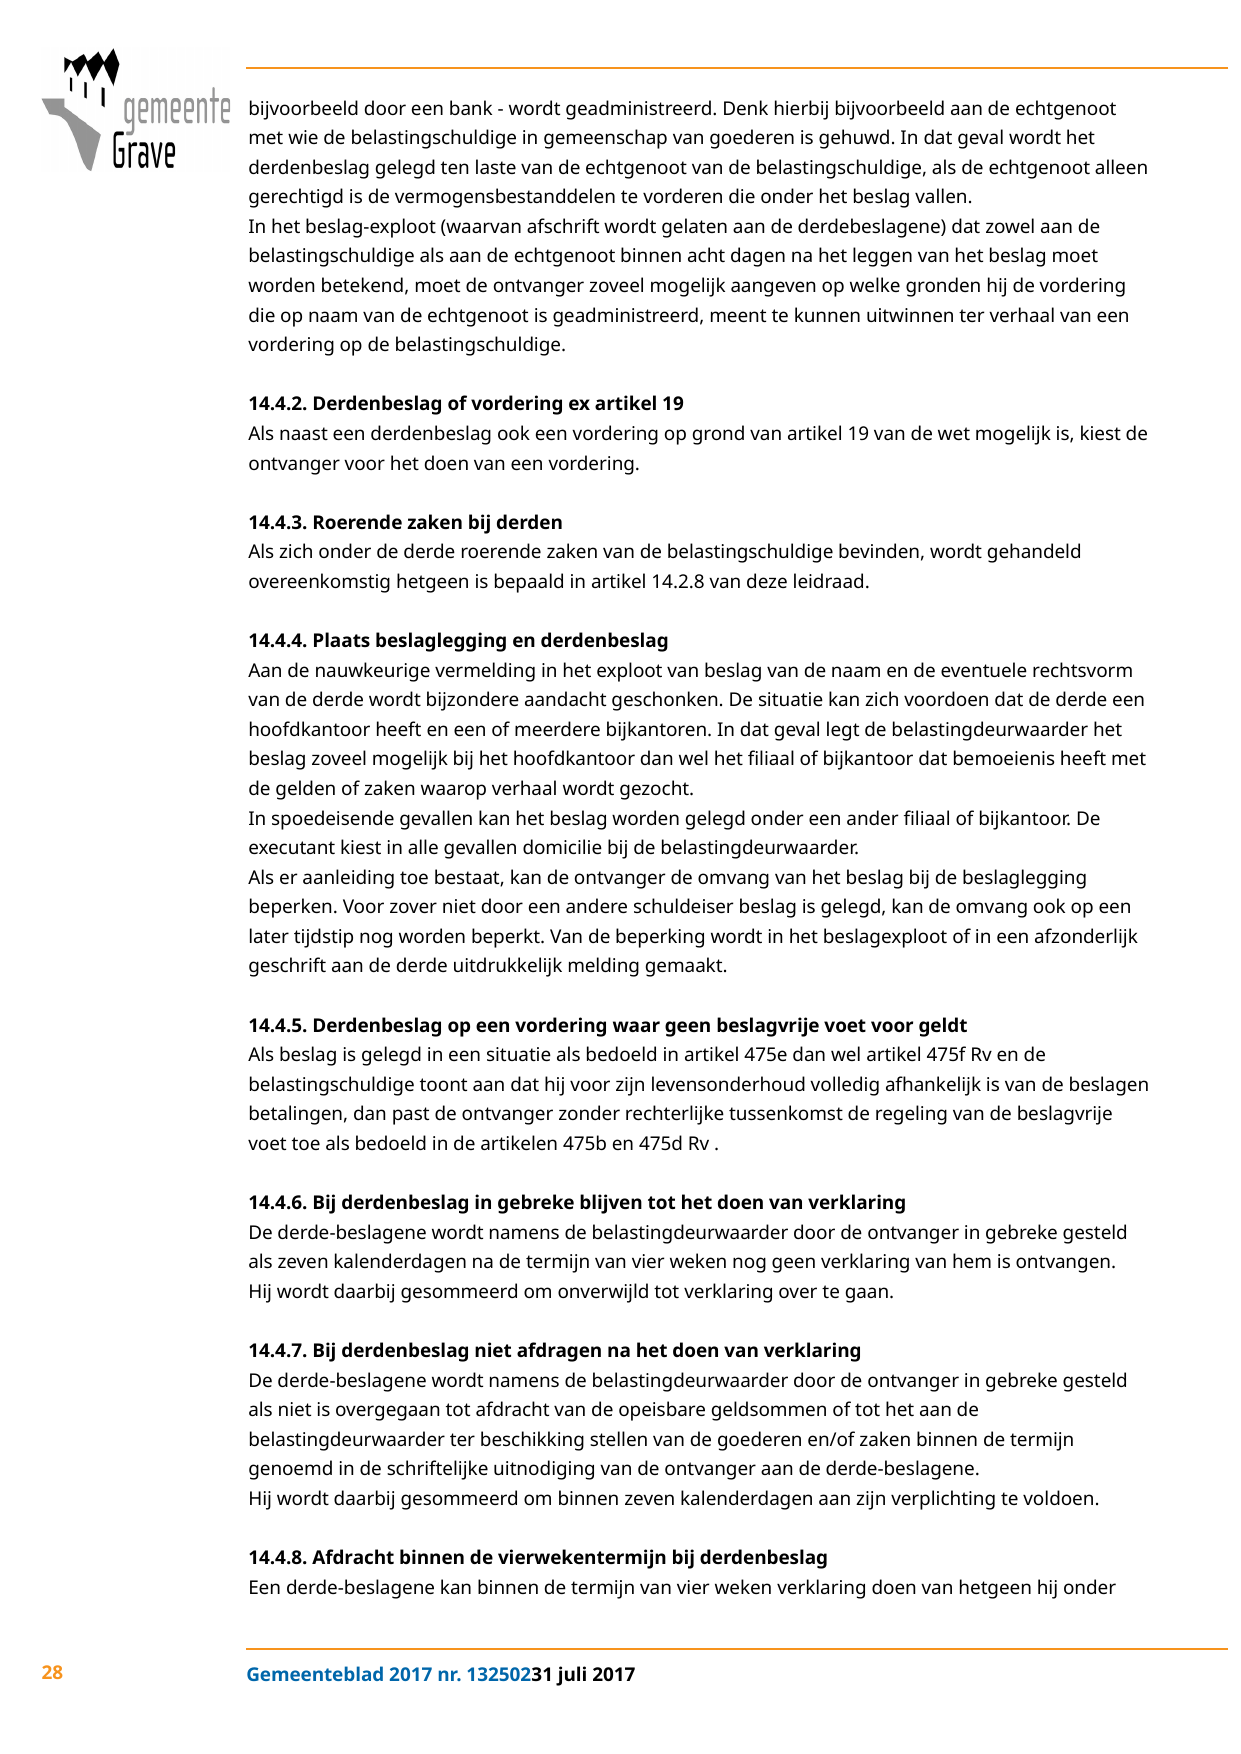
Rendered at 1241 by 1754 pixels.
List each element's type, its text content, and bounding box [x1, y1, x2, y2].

text Als beslag is gelegd in een situatie als bedoeld in artikel 475e dan wel artikel 475f Rv en de belastingschuldige toont aan dat hij voor zijn levensonderhoud volledig afhankelijk is van de beslagen betalingen, dan past de ontvanger zonder rechterlijke tussenkomst de regeling van de beslagvrije voet toe als bedoeld in de artikelen 475b en 475d Rv . [248, 1041, 1152, 1156]
text Als er aanleiding toe bestaat, kan de ontvanger de omvang van het beslag bij de beslaglegging beperken. Voor zover niet door een andere schuldeiser beslag is gelegd, kan de omvang ook op een later tijdstip nog worden beperkt. Van de beperking wordt in het beslagexploot of in een afzonderlijk geschrift aan de derde uitdrukkelijk melding gemaakt. [248, 864, 1152, 978]
text 14.4.5. Derdenbeslag op een vordering waar geen beslagvrije voet voor geldt [248, 1012, 1152, 1038]
text - bijvoorbeeld door een bank - wordt geadministreerd. Denk hierbij bijvoorbeeld aan de echtgenoot met wie de belastingschuldige in gemeenschap van goederen is gehuwd. In dat geval wordt het derdenbeslag gelegd ten laste van de echtgenoot van de belastingschuldige, als de echtgenoot alleen gerechtigd is de vermogensbestanddelen te vorderen die onder het beslag vallen. [248, 95, 1152, 209]
picture [41, 47, 231, 172]
text 14.4.8. Afdracht binnen de vierwekentermijn bij derdenbeslag [248, 1544, 1152, 1570]
text In spoedeisende gevallen kan het beslag worden gelegd onder een ander filiaal of bijkantoor. De executant kiest in alle gevallen domicilie bij de belastingdeurwaarder. [248, 805, 1152, 860]
text Hij wordt daarbij gesommeerd om binnen zeven kalenderdagen aan zijn verplichting te voldoen. [248, 1485, 1152, 1511]
text 14.4.6. Bij derdenbeslag in gebreke blijven tot het doen van verklaring [248, 1189, 1152, 1215]
text Hij wordt daarbij gesommeerd om onverwijld tot verklaring over te gaan. [248, 1278, 1152, 1304]
text Een derde-beslagene kan binnen de termijn van vier weken verklaring doen van hetgeen hij onder [248, 1574, 1152, 1600]
text De derde-beslagene wordt namens de belastingdeurwaarder door de ontvanger in gebreke gesteld als zeven kalenderdagen na de termijn van vier weken nog geen verklaring van hem is ontvangen. [248, 1219, 1152, 1274]
text 14.4.3. Roerende zaken bij derden [248, 509, 1152, 535]
text Aan de nauwkeurige vermelding in het exploot van beslag van de naam en de eventuele rechtsvorm van de derde wordt bijzondere aandacht geschonken. De situatie kan zich voordoen dat de derde een hoofdkantoor heeft en een of meerdere bijkantoren. In dat geval legt de belastingdeurwaarder het beslag zoveel mogelijk bij het hoofdkantoor dan wel het filiaal of bijkantoor dat bemoeienis heeft met de gelden of zaken waarop verhaal wordt gezocht. [248, 657, 1152, 801]
text 14.4.7. Bij derdenbeslag niet afdragen na het doen van verklaring [248, 1337, 1152, 1363]
text De derde-beslagene wordt namens de belastingdeurwaarder door de ontvanger in gebreke gesteld als niet is overgegaan tot afdracht van de opeisbare geldsommen of tot het aan de belastingdeurwaarder ter beschikking stellen van de goederen en/of zaken binnen de termijn genoemd in de schriftelijke uitnodiging van de ontvanger aan de derde-beslagene. [248, 1367, 1152, 1481]
text 14.4.4. Plaats beslaglegging en derdenbeslag [248, 627, 1152, 653]
text 14.4.2. Derdenbeslag of vordering ex artikel 19 [248, 391, 1152, 416]
text In het beslag-exploot (waarvan afschrift wordt gelaten aan de derdebeslagene) dat zowel aan de belastingschuldige als aan de echtgenoot binnen acht dagen na het leggen van het beslag moet worden betekend, moet de ontvanger zoveel mogelijk aangeven op welke gronden hij de vordering die op naam van de echtgenoot is geadministreerd, meent te kunnen uitwinnen ter verhaal van een vordering op de belastingschuldige. [248, 213, 1152, 357]
text Als zich onder de derde roerende zaken van de belastingschuldige bevinden, wordt gehandeld overeenkomstig hetgeen is bepaald in artikel 14.2.8 van deze leidraad. [248, 538, 1152, 594]
text Als naast een derdenbeslag ook een vordering op grond van artikel 19 van de wet mogelijk is, kiest de ontvanger voor het doen van een vordering. [248, 420, 1152, 476]
